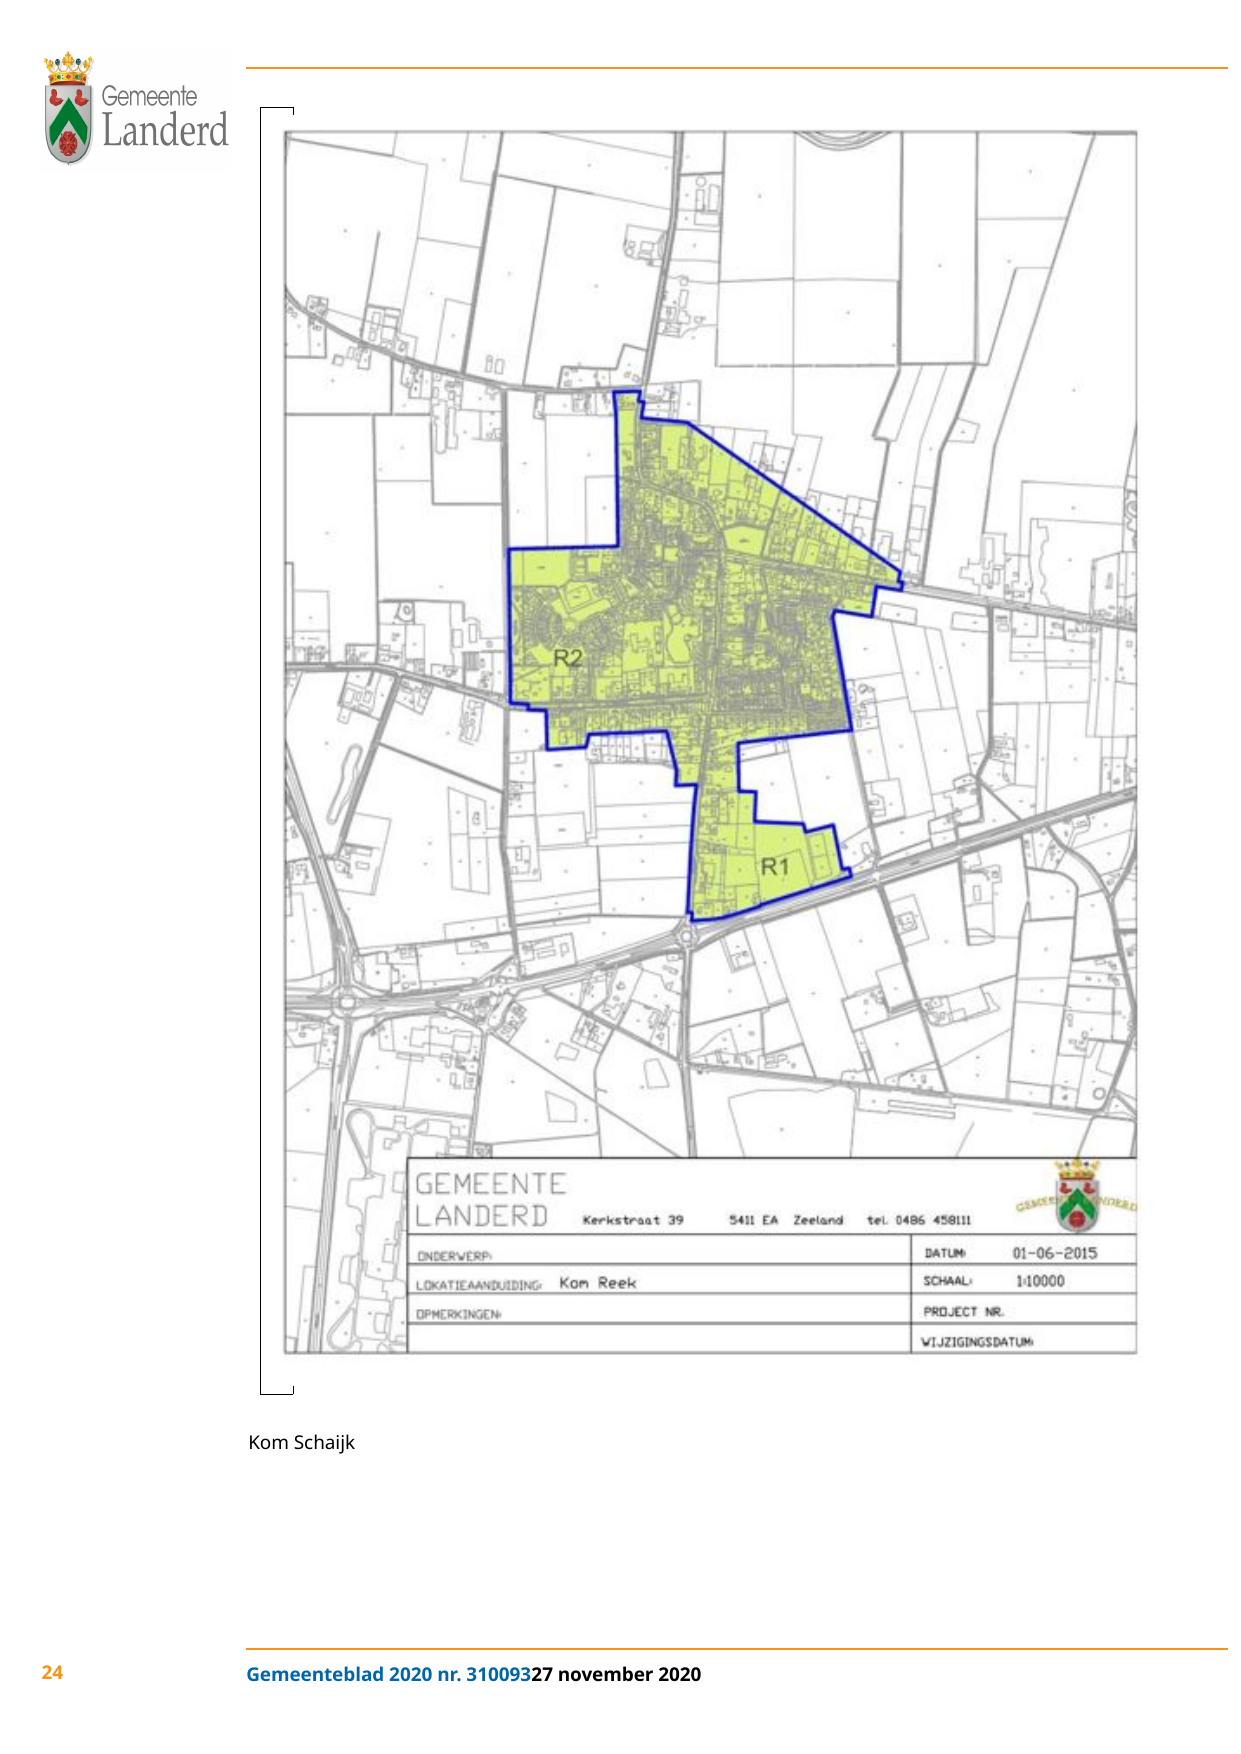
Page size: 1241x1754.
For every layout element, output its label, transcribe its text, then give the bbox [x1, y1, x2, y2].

text Kom Schaijk [248, 1429, 1152, 1455]
picture [41, 47, 231, 172]
picture [268, 115, 1155, 1386]
